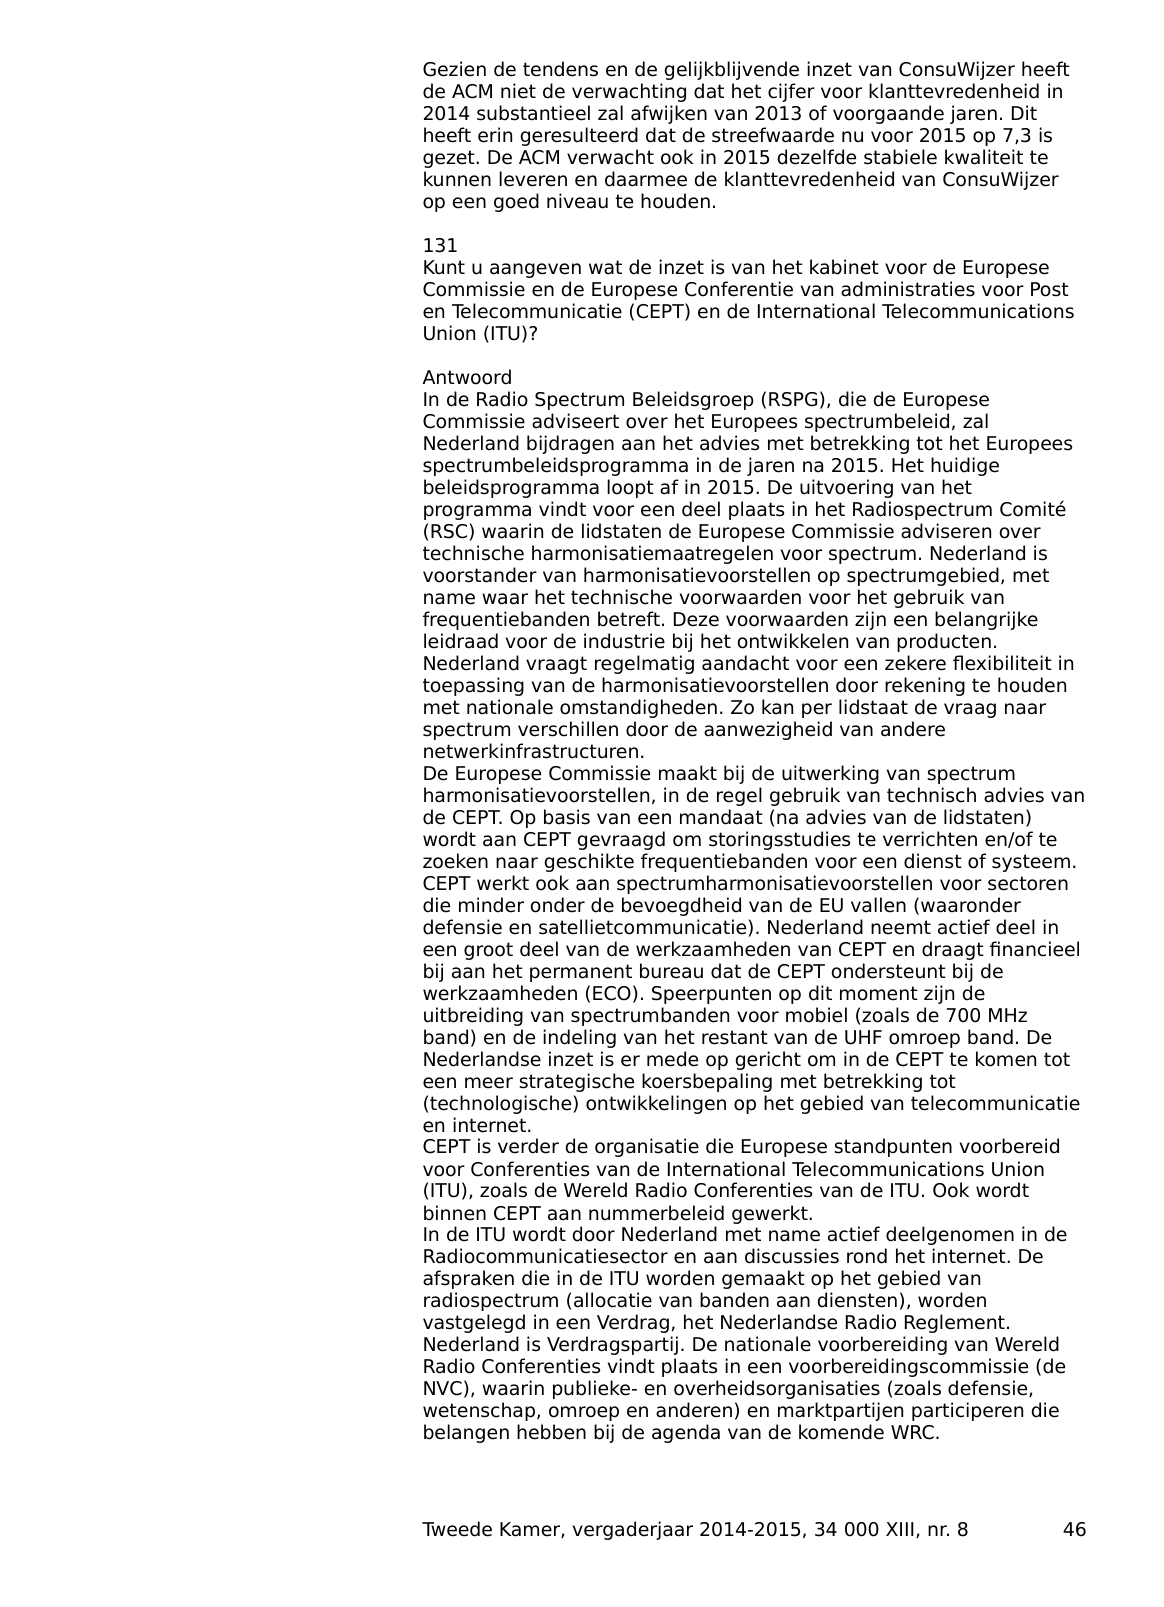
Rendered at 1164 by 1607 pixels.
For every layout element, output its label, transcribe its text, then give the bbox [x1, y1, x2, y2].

text In de ITU wordt door Nederland met name actief deelgenomen in de Radiocommunicatiesector en aan discussies rond het internet. De afspraken die in de ITU worden gemaakt op het gebied van radiospectrum (allocatie van banden aan diensten), worden vastgelegd in een Verdrag, het Nederlandse Radio Reglement. Nederland is Verdragspartij. De nationale voorbereiding van Wereld Radio Conferenties vindt plaats in een voorbereidingscommissie (de NVC), waarin publieke- en overheidsorganisaties (zoals defensie, wetenschap, omroep en anderen) en marktpartijen participeren die belangen hebben bij de agenda van de komende WRC. [422, 1224, 1087, 1444]
text In de Radio Spectrum Beleidsgroep (RSPG), die de Europese Commissie adviseert over het Europees spectrumbeleid, zal Nederland bijdragen aan het advies met betrekking tot het Europees spectrumbeleidsprogramma in de jaren na 2015. Het huidige beleidsprogramma loopt af in 2015. De uitvoering van het programma vindt voor een deel plaats in het Radiospectrum Comité (RSC) waarin de lidstaten de Europese Commissie adviseren over technische harmonisatiemaatregelen voor spectrum. Nederland is voorstander van harmonisatievoorstellen op spectrumgebied, met name waar het technische voorwaarden voor het gebruik van frequentiebanden betreft. Deze voorwaarden zijn een belangrijke leidraad voor de industrie bij het ontwikkelen van producten. Nederland vraagt regelmatig aandacht voor een zekere flexibiliteit in toepassing van de harmonisatievoorstellen door rekening te houden met nationale omstandigheden. Zo kan per lidstaat de vraag naar spectrum verschillen door de aanwezigheid van andere netwerkinfrastructuren. [422, 389, 1087, 763]
text 131 [422, 235, 1087, 257]
text Antwoord [422, 367, 1087, 389]
text CEPT is verder de organisatie die Europese standpunten voorbereid voor Conferenties van de International Telecommunications Union (ITU), zoals de Wereld Radio Conferenties van de ITU. Ook wordt binnen CEPT aan nummerbeleid gewerkt. [422, 1136, 1087, 1224]
text De Europese Commissie maakt bij de uitwerking van spectrum harmonisatievoorstellen, in de regel gebruik van technisch advies van de CEPT. Op basis van een mandaat (na advies van de lidstaten) wordt aan CEPT gevraagd om storingsstudies te verrichten en/of te zoeken naar geschikte frequentiebanden voor een dienst of systeem. CEPT werkt ook aan spectrumharmonisatievoorstellen voor sectoren die minder onder de bevoegdheid van de EU vallen (waaronder defensie en satellietcommunicatie). Nederland neemt actief deel in een groot deel van de werkzaamheden van CEPT en draagt financieel bij aan het permanent bureau dat de CEPT ondersteunt bij de werkzaamheden (ECO). Speerpunten op dit moment zijn de uitbreiding van spectrumbanden voor mobiel (zoals de 700 MHz band) en de indeling van het restant van de UHF omroep band. De Nederlandse inzet is er mede op gericht om in de CEPT te komen tot een meer strategische koersbepaling met betrekking tot (technologische) ontwikkelingen op het gebied van telecommunicatie en internet. [422, 763, 1087, 1136]
text Gezien de tendens en de gelijkblijvende inzet van ConsuWijzer heeft de ACM niet de verwachting dat het cijfer voor klanttevredenheid in 2014 substantieel zal afwijken van 2013 of voorgaande jaren. Dit heeft erin geresulteerd dat de streefwaarde nu voor 2015 op 7,3 is gezet. De ACM verwacht ook in 2015 dezelfde stabiele kwaliteit te kunnen leveren en daarmee de klanttevredenheid van ConsuWijzer op een goed niveau te houden. [422, 59, 1087, 213]
text Kunt u aangeven wat de inzet is van het kabinet voor de Europese Commissie en de Europese Conferentie van administraties voor Post en Telecommunicatie (CEPT) en de International Telecommunications Union (ITU)? [422, 257, 1087, 345]
